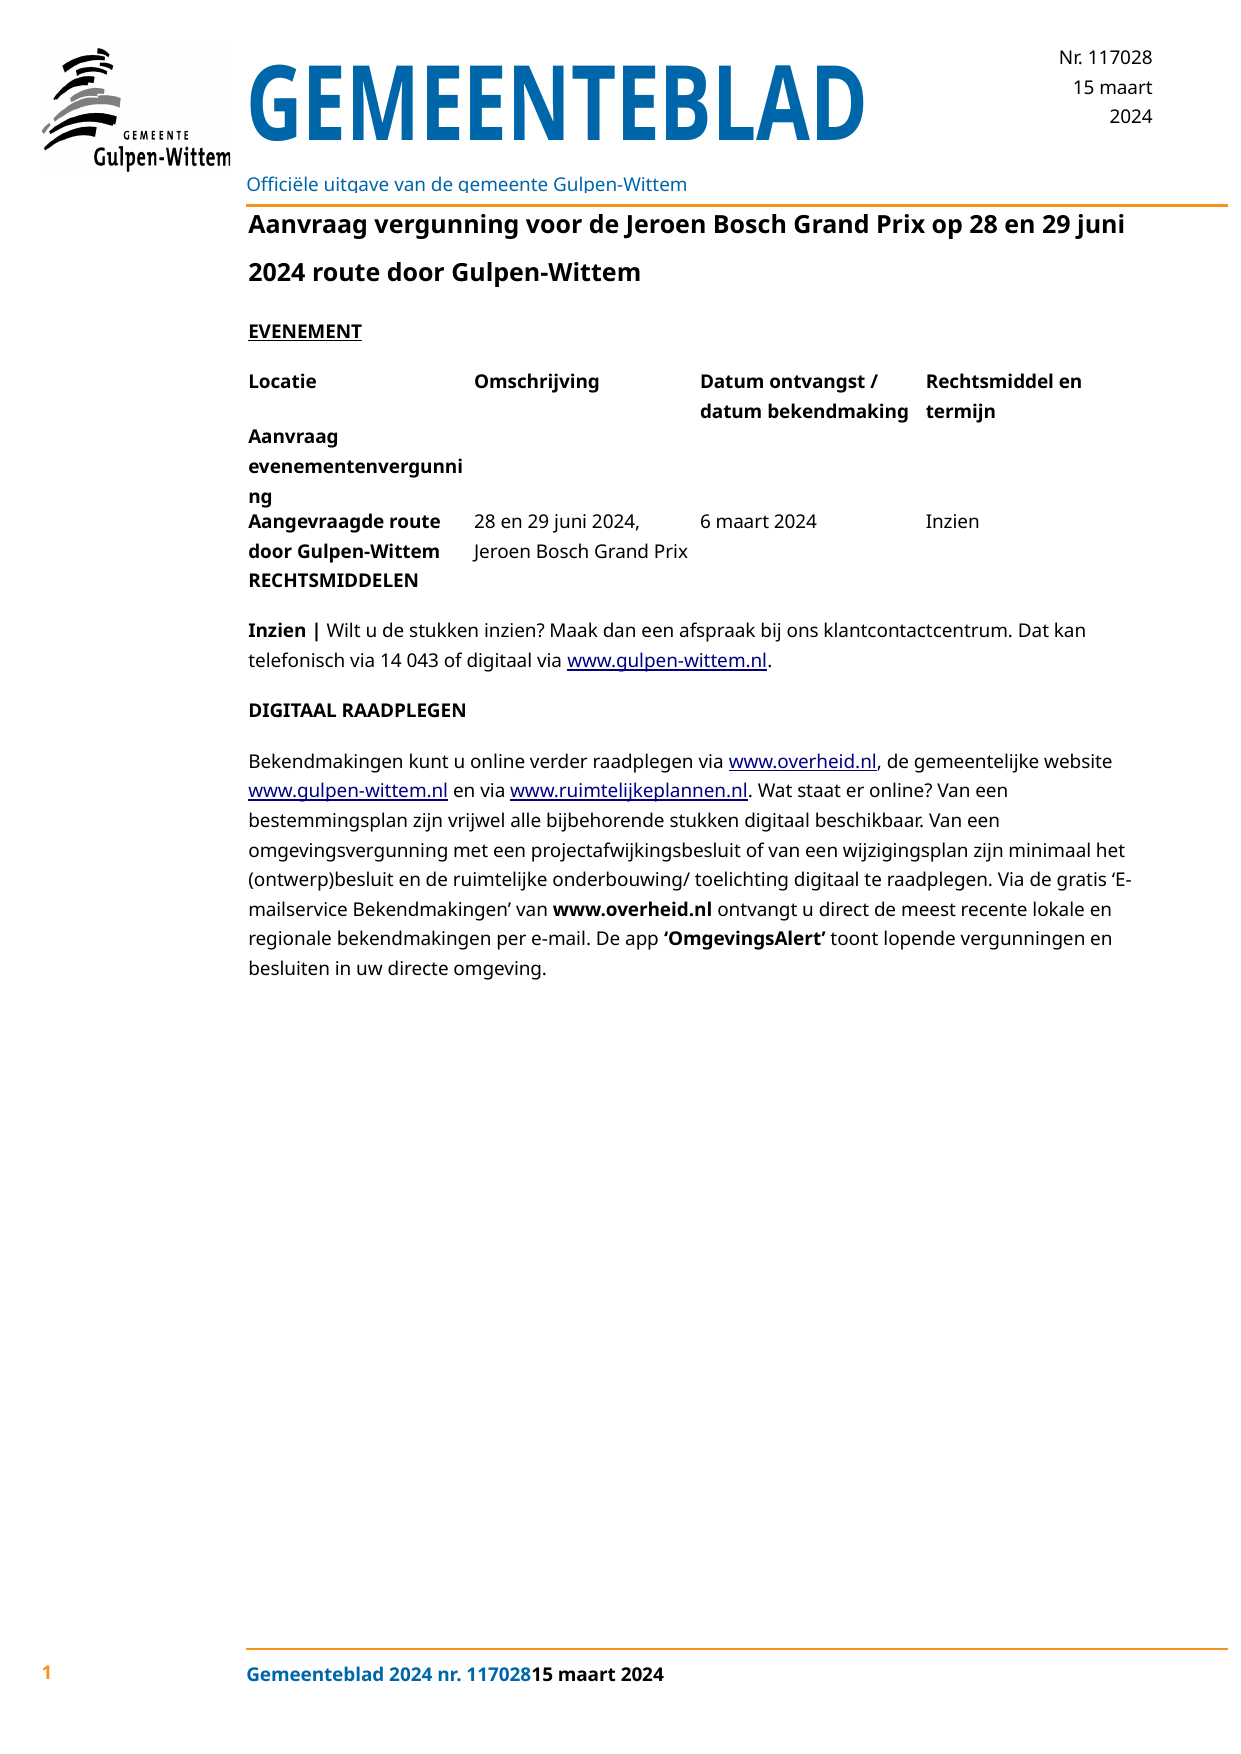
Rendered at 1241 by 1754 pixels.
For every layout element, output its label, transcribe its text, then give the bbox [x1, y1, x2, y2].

text Bekendmakingen kunt u online verder raadplegen via www.overheid.nl, de gemeentelijke website www.gulpen-wittem.nl en via www.ruimtelijkeplannen.nl. Wat staat er online? Van een bestemmingsplan zijn vrijwel alle bijbehorende stukken digitaal beschikbaar. Van een omgevingsvergunning met een projectafwijkingsbesluit of van een wijzigingsplan zijn minimaal het (ontwerp)besluit en de ruimtelijke onderbouwing/ toelichting digitaal te raadplegen. Via de gratis ‘E-mailservice Bekendmakingen’ van www.overheid.nl ontvangt u direct de meest recente lokale en regionale bekendmakingen per e-mail. De app ‘OmgevingsAlert’ toont lopende vergunningen en besluiten in uw directe omgeving. [248, 748, 1152, 981]
table_cell [700, 424, 926, 509]
table_cell Aangevraagde route door Gulpen-Wittem [248, 509, 474, 564]
table_cell 6 maart 2024 [700, 509, 926, 564]
text Aanvraag vergunning voor de Jeroen Bosch Grand Prix op 28 en 29 juni 2024 route door Gulpen-Wittem [248, 207, 1152, 288]
text RECHTSMIDDELEN [248, 567, 1152, 593]
table_cell [474, 424, 700, 509]
table_header Datum ontvangst / datum bekendmaking [700, 369, 926, 424]
table_header Locatie [248, 369, 474, 424]
table_cell 28 en 29 juni 2024, Jeroen Bosch Grand Prix [474, 509, 700, 564]
text DIGITAAL RAADPLEGEN [248, 698, 1152, 723]
table_cell Aanvraag evenementenvergunning [248, 424, 474, 509]
table_cell [926, 424, 1152, 509]
text Inzien | Wilt u de stukken inzien? Maak dan een afspraak bij ons klantcontactcentrum. Dat kan telefonisch via 14 043 of digitaal via www.gulpen-wittem.nl. [248, 618, 1152, 673]
table_cell Inzien [926, 509, 1152, 564]
picture [41, 47, 231, 172]
table_header Rechtsmiddel en termijn [926, 369, 1152, 424]
text EVENEMENT [248, 318, 1152, 344]
table_header Omschrijving [474, 369, 700, 424]
